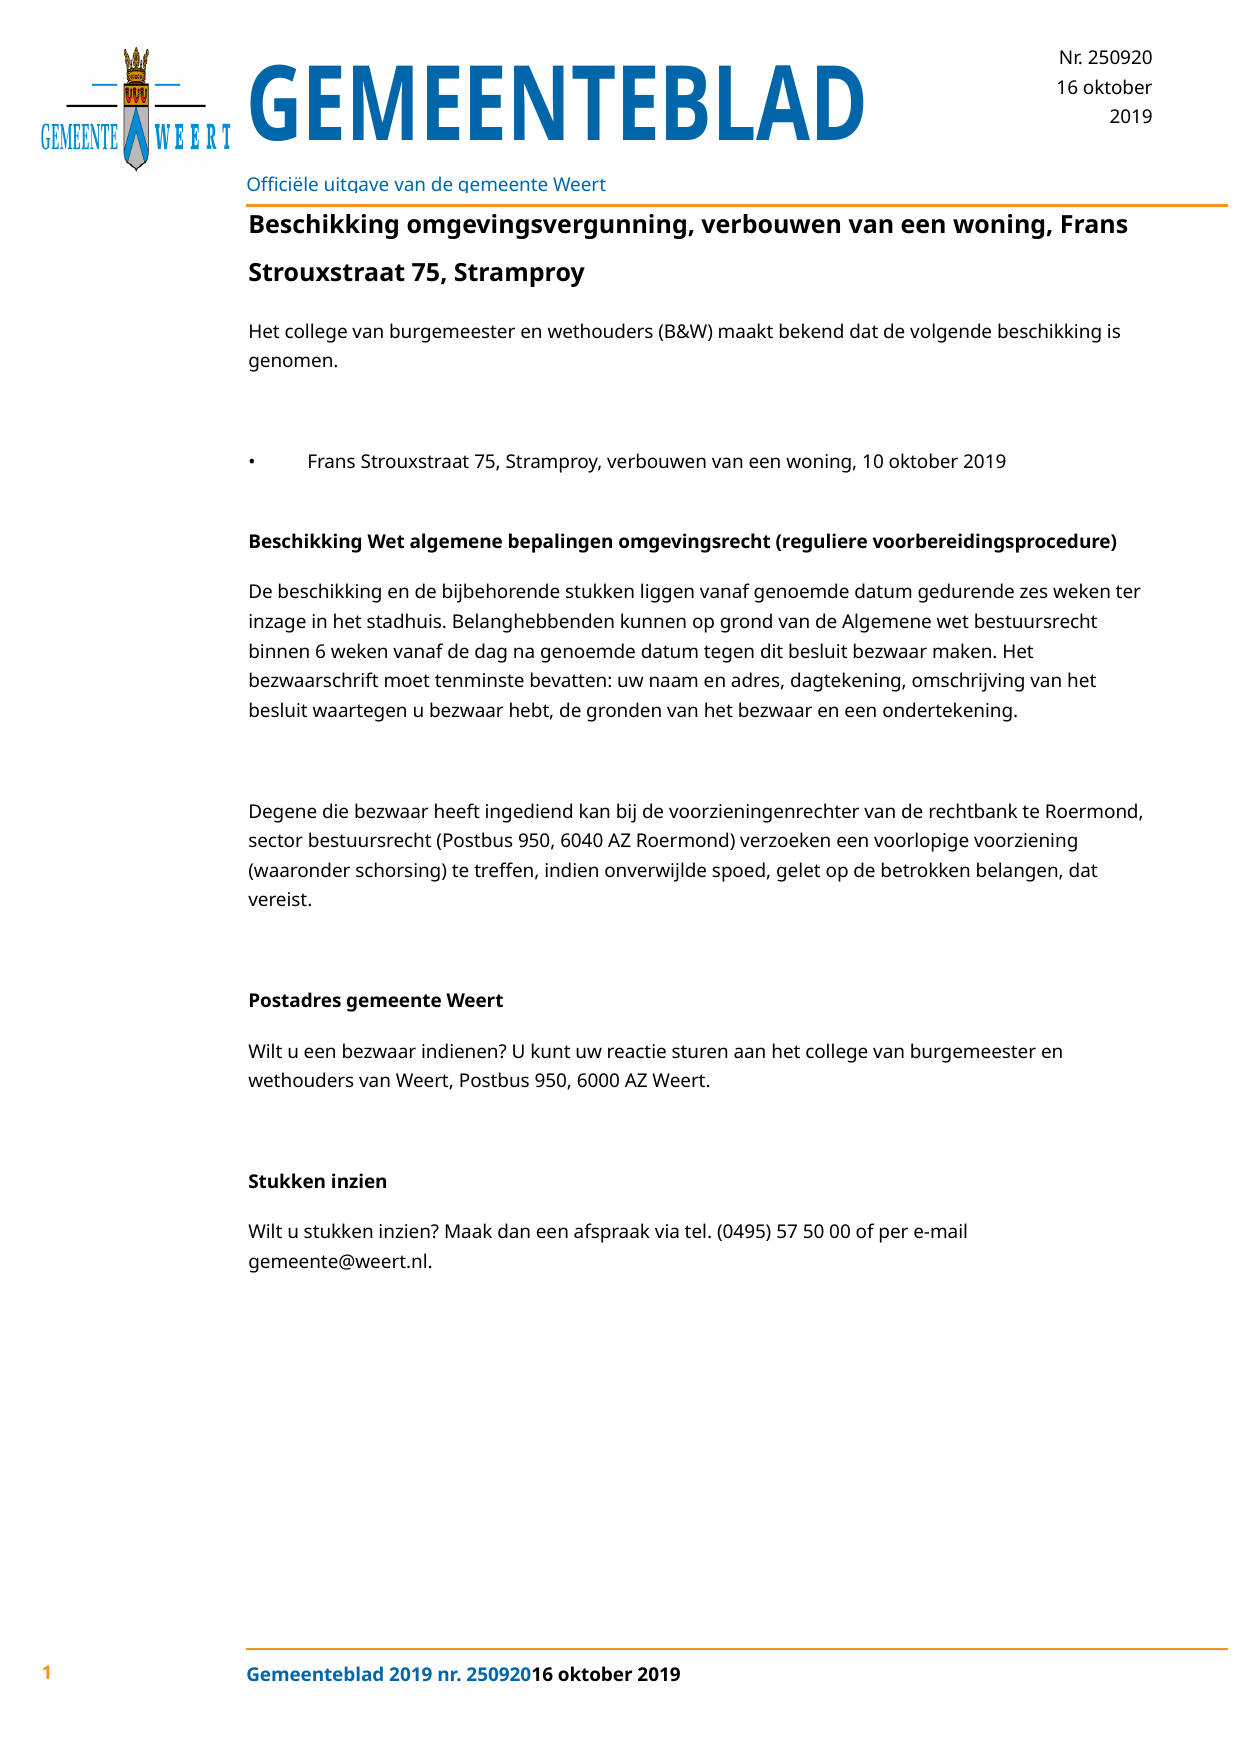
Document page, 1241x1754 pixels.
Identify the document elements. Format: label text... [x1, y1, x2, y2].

text Het college van burgemeester en wethouders (B&W) maakt bekend dat de volgende beschikking is genomen. [248, 318, 1152, 373]
text Beschikking omgevingsvergunning, verbouwen van een woning, Frans Strouxstraat 75, Stramproy [248, 207, 1152, 288]
text De beschikking en de bijbehorende stukken liggen vanaf genoemde datum gedurende zes weken ter inzage in het stadhuis. Belanghebbenden kunnen op grond van de Algemene wet bestuursrecht binnen 6 weken vanaf de dag na genoemde datum tegen dit besluit bezwaar maken. Het bezwaarschrift moet tenminste bevatten: uw naam en adres, dagtekening, omschrijving van het besluit waartegen u bezwaar hebt, de gronden van het bezwaar en een ondertekening. [248, 579, 1152, 723]
text Stukken inzien [248, 1168, 1152, 1194]
text Beschikking Wet algemene bepalingen omgevingsrecht (reguliere voorbereidingsprocedure) [248, 528, 1152, 554]
text Degene die bezwaar heeft ingediend kan bij de voorzieningenrechter van de rechtbank te Roermond, sector bestuursrecht (Postbus 950, 6040 AZ Roermond) verzoeken een voorlopige voorziening (waaronder schorsing) te treffen, indien onverwijlde spoed, gelet op de betrokken belangen, dat vereist. [248, 798, 1152, 912]
text Wilt u een bezwaar indienen? U kunt uw reactie sturen aan het college van burgemeester en wethouders van Weert, Postbus 950, 6000 AZ Weert. [248, 1038, 1152, 1093]
list Frans Strouxstraat 75, Stramproy, verbouwen van een woning, 10 oktober 2019 [248, 448, 1152, 474]
picture [41, 47, 231, 172]
text Postadres gemeente Weert [248, 987, 1152, 1013]
text Wilt u stukken inzien? Maak dan een afspraak via tel. (0495) 57 50 00 of per e-mail gemeente@weert.nl. [248, 1219, 1152, 1274]
